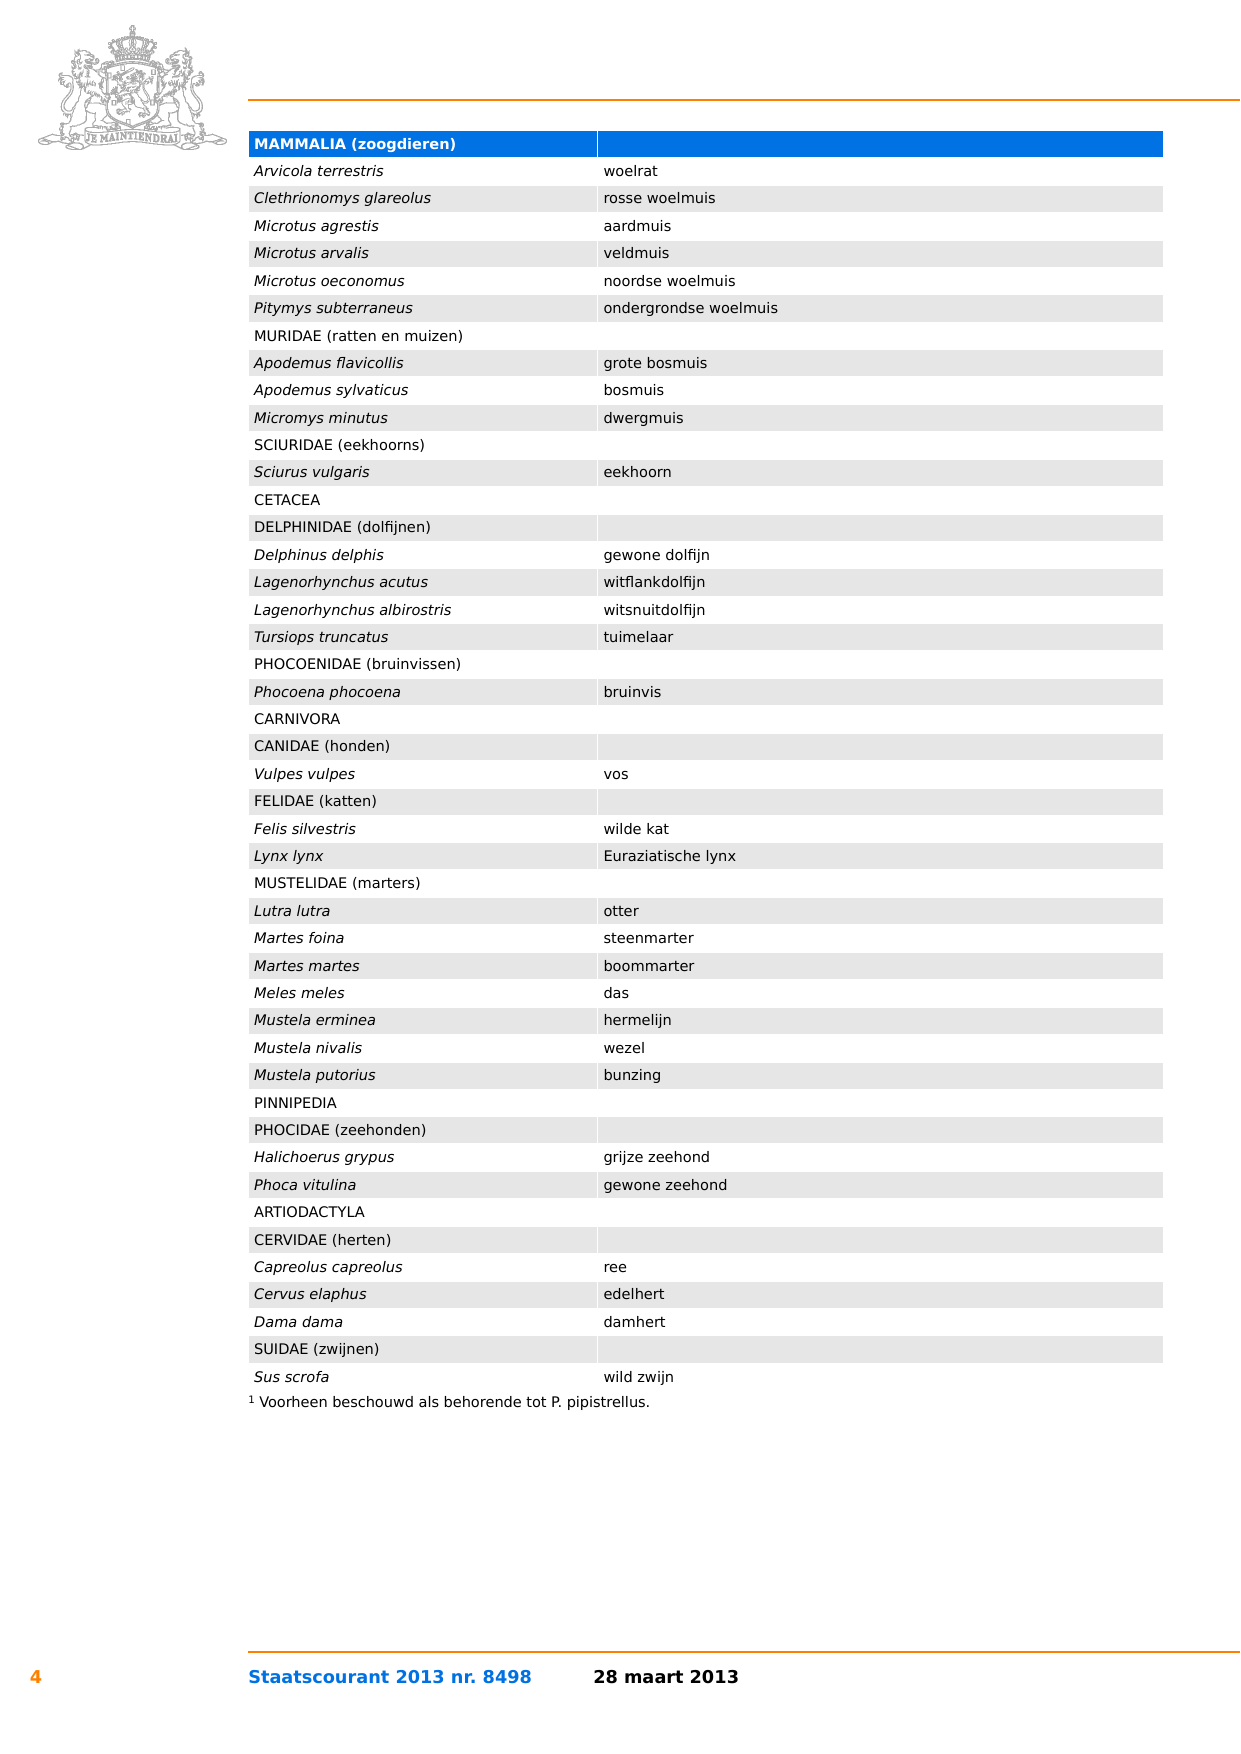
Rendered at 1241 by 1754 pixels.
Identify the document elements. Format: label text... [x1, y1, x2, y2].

table_cell Tursiops truncatus [249, 624, 597, 650]
table_cell ree [598, 1254, 1163, 1281]
table_cell eekhoorn [598, 460, 1163, 486]
table_cell Mustela putorius [249, 1063, 597, 1089]
table_cell Phoca vitulina [249, 1172, 597, 1198]
table_cell bunzing [598, 1063, 1163, 1089]
table_cell Euraziatische lynx [598, 843, 1163, 869]
table_cell bruinvis [598, 679, 1163, 705]
table_cell Meles meles [249, 980, 597, 1007]
table_cell 1 Voorheen beschouwd als behorende tot P. pipistrellus. [248, 1391, 1163, 1411]
table_cell ondergrondse woelmuis [598, 295, 1163, 322]
table_cell ARTIODACTYLA [249, 1199, 597, 1226]
table_cell Vulpes vulpes [249, 761, 597, 787]
table_cell Lagenorhynchus albirostris [249, 597, 597, 623]
table_cell CETACEA [249, 487, 597, 513]
table_cell noordse woelmuis [598, 268, 1163, 294]
table_cell wezel [598, 1035, 1163, 1061]
table_cell steenmarter [598, 925, 1163, 952]
table_cell Micromys minutus [249, 405, 597, 431]
table_cell tuimelaar [598, 624, 1163, 650]
table_cell Microtus arvalis [249, 241, 597, 267]
table_cell Pitymys subterraneus [249, 295, 597, 322]
table_cell Mustela erminea [249, 1008, 597, 1034]
table_cell DELPHINIDAE (dolfijnen) [249, 515, 597, 541]
table_cell CANIDAE (honden) [249, 734, 597, 760]
table_cell MUSTELIDAE (marters) [249, 871, 597, 897]
table_cell hermelijn [598, 1008, 1163, 1034]
table_cell [598, 1336, 1163, 1363]
table_cell Sus scrofa [249, 1364, 597, 1390]
picture [38, 25, 227, 150]
table_cell [598, 789, 1163, 815]
table_cell [598, 487, 1163, 513]
table_cell grote bosmuis [598, 350, 1163, 376]
table_cell Cervus elaphus [249, 1282, 597, 1308]
table_cell PHOCOENIDAE (bruinvissen) [249, 651, 597, 678]
table_cell [598, 323, 1163, 349]
table_cell Martes martes [249, 953, 597, 979]
table_cell Delphinus delphis [249, 542, 597, 568]
table_cell dwergmuis [598, 405, 1163, 431]
table_cell das [598, 980, 1163, 1007]
table_cell Dama dama [249, 1309, 597, 1335]
table_cell CERVIDAE (herten) [249, 1227, 597, 1253]
table_cell SUIDAE (zwijnen) [249, 1336, 597, 1363]
table_cell [598, 1227, 1163, 1253]
table_cell woelrat [598, 158, 1163, 185]
table_cell wilde kat [598, 816, 1163, 842]
table_cell [598, 432, 1163, 459]
table_cell Martes foina [249, 925, 597, 952]
table_cell Apodemus sylvaticus [249, 378, 597, 404]
table_cell gewone zeehond [598, 1172, 1163, 1198]
table_cell wild zwijn [598, 1364, 1163, 1390]
table_cell Microtus oeconomus [249, 268, 597, 294]
table_cell [598, 734, 1163, 760]
table_cell aardmuis [598, 213, 1163, 239]
table_cell PHOCIDAE (zeehonden) [249, 1117, 597, 1143]
table_cell [598, 1090, 1163, 1116]
table_cell Lynx lynx [249, 843, 597, 869]
table_cell Capreolus capreolus [249, 1254, 597, 1281]
table_cell CARNIVORA [249, 706, 597, 733]
table_cell [598, 706, 1163, 733]
table_cell Sciurus vulgaris [249, 460, 597, 486]
table_cell vos [598, 761, 1163, 787]
table_cell boommarter [598, 953, 1163, 979]
table_cell [598, 871, 1163, 897]
table_cell Clethrionomys glareolus [249, 186, 597, 212]
table_cell FELIDAE (katten) [249, 789, 597, 815]
table_cell rosse woelmuis [598, 186, 1163, 212]
table_cell [598, 1117, 1163, 1143]
table_cell witflankdolfijn [598, 569, 1163, 596]
table_cell SCIURIDAE (eekhoorns) [249, 432, 597, 459]
table_cell witsnuitdolfijn [598, 597, 1163, 623]
table_cell Lutra lutra [249, 898, 597, 924]
table_cell Arvicola terrestris [249, 158, 597, 185]
table_cell [598, 515, 1163, 541]
table_cell bosmuis [598, 378, 1163, 404]
table_cell otter [598, 898, 1163, 924]
table_cell gewone dolfijn [598, 542, 1163, 568]
table_cell PINNIPEDIA [249, 1090, 597, 1116]
table_cell Mustela nivalis [249, 1035, 597, 1061]
table_header MAMMALIA (zoogdieren) [249, 131, 597, 157]
table_cell Lagenorhynchus acutus [249, 569, 597, 596]
table_cell damhert [598, 1309, 1163, 1335]
table_header [598, 131, 1163, 157]
table_cell veldmuis [598, 241, 1163, 267]
table_cell grijze zeehond [598, 1145, 1163, 1171]
table_cell Felis silvestris [249, 816, 597, 842]
table_cell Apodemus flavicollis [249, 350, 597, 376]
table_cell [598, 1199, 1163, 1226]
table_cell MURIDAE (ratten en muizen) [249, 323, 597, 349]
table_cell [598, 651, 1163, 678]
table_cell Phocoena phocoena [249, 679, 597, 705]
table_cell Halichoerus grypus [249, 1145, 597, 1171]
table_cell Microtus agrestis [249, 213, 597, 239]
table_cell edelhert [598, 1282, 1163, 1308]
